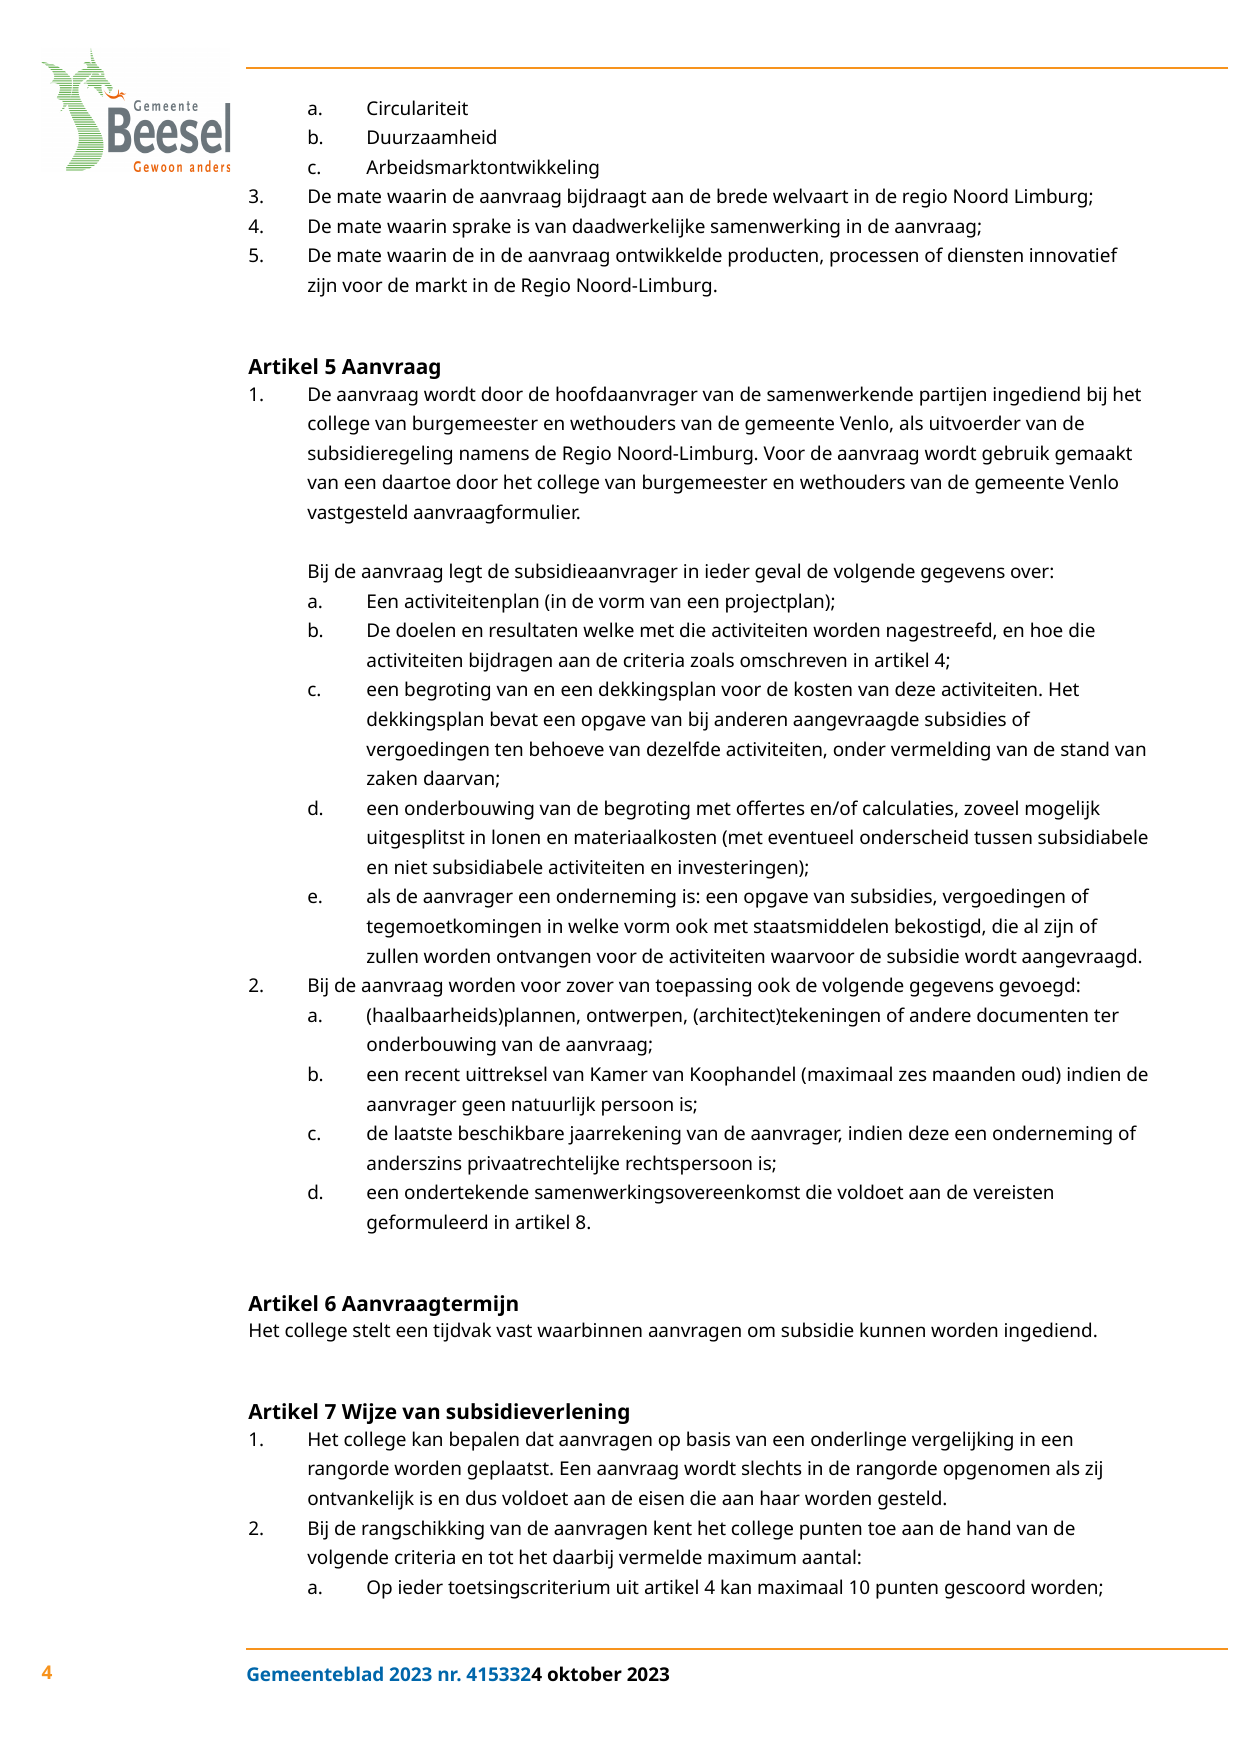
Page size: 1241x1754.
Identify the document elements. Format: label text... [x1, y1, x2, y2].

list een onderbouwing van de begroting met offertes en/of calculaties, zoveel mogelijk uitgesplitst in lonen en materiaalkosten (met eventueel onderscheid tussen subsidiabele en niet subsidiabele activiteiten en investeringen); [307, 795, 1152, 880]
list de laatste beschikbare jaarrekening van de aanvrager, indien deze een onderneming of anderszins privaatrechtelijke rechtspersoon is; [307, 1120, 1152, 1176]
text Artikel 5 Aanvraag [248, 352, 1152, 381]
text Artikel 7 Wijze van subsidieverlening [248, 1397, 1152, 1426]
list De aanvraag wordt door de hoofdaanvrager van de samenwerkende partijen ingediend bij het college van burgemeester en wethouders van de gemeente Venlo, als uitvoerder van de subsidieregeling namens de Regio Noord-Limburg. Voor de aanvraag wordt gebruik gemaakt van een daartoe door het college van burgemeester en wethouders van de gemeente Venlo vastgesteld aanvraagformulier. [248, 381, 1152, 525]
list een begroting van en een dekkingsplan voor de kosten van deze activiteiten. Het dekkingsplan bevat een opgave van bij anderen aangevraagde subsidies of vergoedingen ten behoeve van dezelfde activiteiten, onder vermelding van de stand van zaken daarvan; [307, 677, 1152, 791]
list Bij de aanvraag worden voor zover van toepassing ook de volgende gegevens gevoegd: [248, 972, 1152, 998]
list Op ieder toetsingscriterium uit artikel 4 kan maximaal 10 punten gescoord worden; [307, 1574, 1152, 1599]
list (haalbaarheids)plannen, ontwerpen, (architect)tekeningen of andere documenten ter onderbouwing van de aanvraag; [307, 1002, 1152, 1057]
list De mate waarin sprake is van daadwerkelijke samenwerking in de aanvraag; [248, 213, 1152, 239]
list Bij de rangschikking van de aanvragen kent het college punten toe aan de hand van de volgende criteria en tot het daarbij vermelde maximum aantal: [248, 1515, 1152, 1570]
list De mate waarin de aanvraag bijdraagt aan de brede welvaart in de regio Noord Limburg; [248, 183, 1152, 209]
list als de aanvrager een onderneming is: een opgave van subsidies, vergoedingen of tegemoetkomingen in welke vorm ook met staatsmiddelen bekostigd, die al zijn of zullen worden ontvangen voor de activiteiten waarvoor de subsidie wordt aangevraagd. [307, 884, 1152, 968]
list De mate waarin de in de aanvraag ontwikkelde producten, processen of diensten innovatief zijn voor de markt in de Regio Noord-Limburg. [248, 243, 1152, 298]
text Artikel 6 Aanvraagtermijn [248, 1289, 1152, 1317]
list een ondertekende samenwerkingsovereenkomst die voldoet aan de vereisten geformuleerd in artikel 8. [307, 1179, 1152, 1235]
list Circulariteit [307, 95, 1152, 121]
picture [41, 47, 231, 172]
text Het college stelt een tijdvak vast waarbinnen aanvragen om subsidie kunnen worden ingediend. [248, 1317, 1152, 1343]
list een recent uittreksel van Kamer van Koophandel (maximaal zes maanden oud) indien de aanvrager geen natuurlijk persoon is; [307, 1061, 1152, 1116]
list Bij de aanvraag legt de subsidieaanvrager in ieder geval de volgende gegevens over: [248, 558, 1152, 584]
list Arbeidsmarktontwikkeling [307, 154, 1152, 180]
list De doelen en resultaten welke met die activiteiten worden nagestreefd, en hoe die activiteiten bijdragen aan de criteria zoals omschreven in artikel 4; [307, 617, 1152, 673]
list Het college kan bepalen dat aanvragen op basis van een onderlinge vergelijking in een rangorde worden geplaatst. Een aanvraag wordt slechts in de rangorde opgenomen als zij ontvankelijk is en dus voldoet aan de eisen die aan haar worden gesteld. [248, 1426, 1152, 1511]
list Duurzaamheid [307, 124, 1152, 150]
list Een activiteitenplan (in de vorm van een projectplan); [307, 588, 1152, 613]
